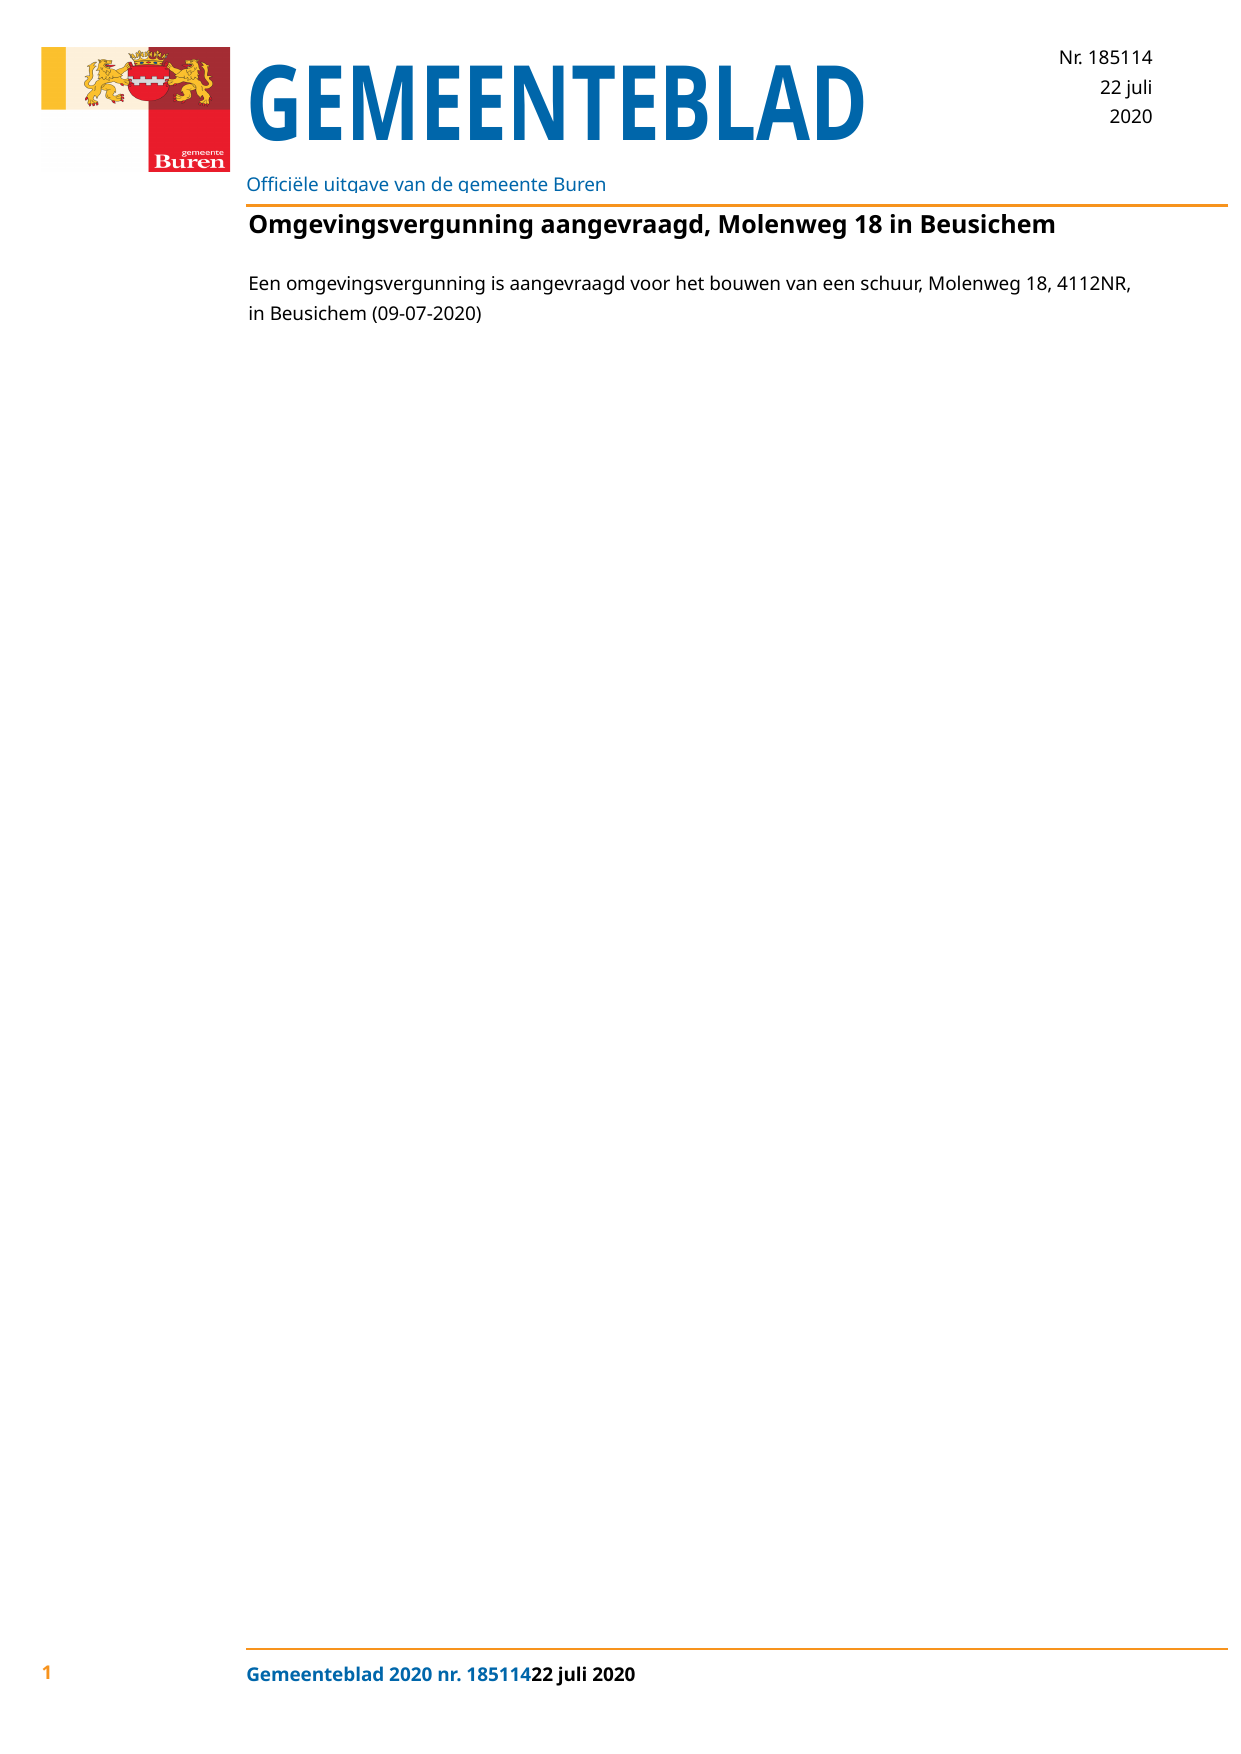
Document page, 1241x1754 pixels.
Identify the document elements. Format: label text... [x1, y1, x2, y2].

text Een omgevingsvergunning is aangevraagd voor het bouwen van een schuur, Molenweg 18, 4112NR, in Beusichem (09-07-2020) [248, 270, 1152, 326]
text Omgevingsvergunning aangevraagd, Molenweg 18 in Beusichem [248, 207, 1152, 241]
picture [41, 47, 231, 172]
